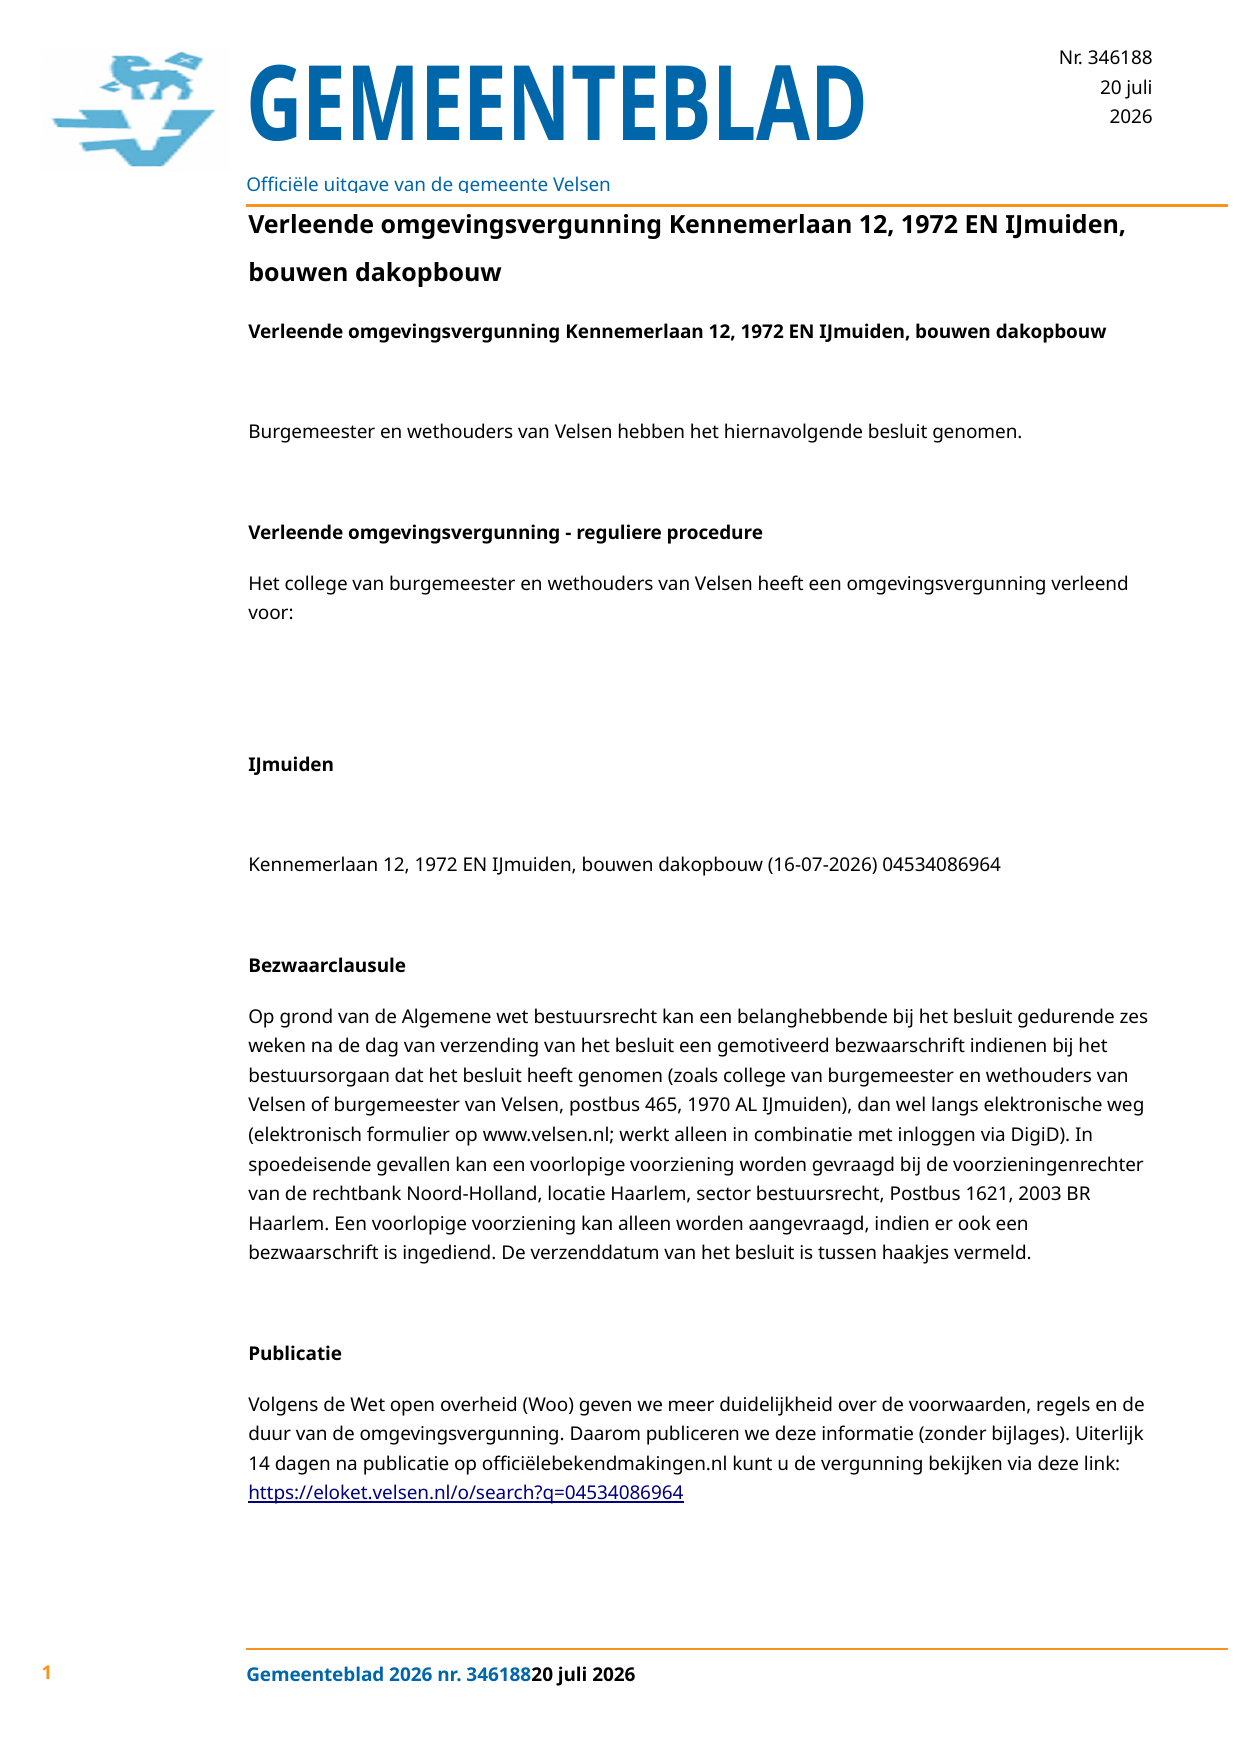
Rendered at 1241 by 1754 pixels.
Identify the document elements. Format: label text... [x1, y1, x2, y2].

text Het college van burgemeester en wethouders van Velsen heeft een omgevingsvergunning verleend voor: [248, 570, 1152, 625]
text Kennemerlaan 12, 1972 EN IJmuiden, bouwen dakopbouw (16-07-2026) 04534086964 [248, 852, 1152, 877]
text Verleende omgevingsvergunning Kennemerlaan 12, 1972 EN IJmuiden, bouwen dakopbouw [248, 207, 1152, 288]
text Burgemeester en wethouders van Velsen hebben het hiernavolgende besluit genomen. [248, 419, 1152, 444]
text IJmuiden [248, 751, 1152, 777]
text Verleende omgevingsvergunning Kennemerlaan 12, 1972 EN IJmuiden, bouwen dakopbouw [248, 318, 1152, 344]
text Publicatie [248, 1340, 1152, 1366]
text Op grond van de Algemene wet bestuursrecht kan een belanghebbende bij het besluit gedurende zes weken na de dag van verzending van het besluit een gemotiveerd bezwaarschrift indienen bij het bestuursorgaan dat het besluit heeft genomen (zoals college van burgemeester en wethouders van Velsen of burgemeester van Velsen, postbus 465, 1970 AL IJmuiden), dan wel langs elektronische weg (elektronisch formulier op www.velsen.nl; werkt alleen in combinatie met inloggen via DigiD). In spoedeisende gevallen kan een voorlopige voorziening worden gevraagd bij de voorzieningenrechter van de rechtbank Noord-Holland, locatie Haarlem, sector bestuursrecht, Postbus 1621, 2003 BR Haarlem. Een voorlopige voorziening kan alleen worden aangevraagd, indien er ook een bezwaarschrift is ingediend. De verzenddatum van het besluit is tussen haakjes vermeld. [248, 1003, 1152, 1265]
picture [41, 47, 231, 172]
text Bezwaarclausule [248, 952, 1152, 978]
text Verleende omgevingsvergunning - reguliere procedure [248, 519, 1152, 545]
text Volgens de Wet open overheid (Woo) geven we meer duidelijkheid over de voorwaarden, regels en de duur van de omgevingsvergunning. Daarom publiceren we deze informatie (zonder bijlages). Uiterlijk 14 dagen na publicatie op officiëlebekendmakingen.nl kunt u de vergunning bekijken via deze link: https://eloket.velsen.nl/o/search?q=04534086964 [248, 1391, 1152, 1505]
